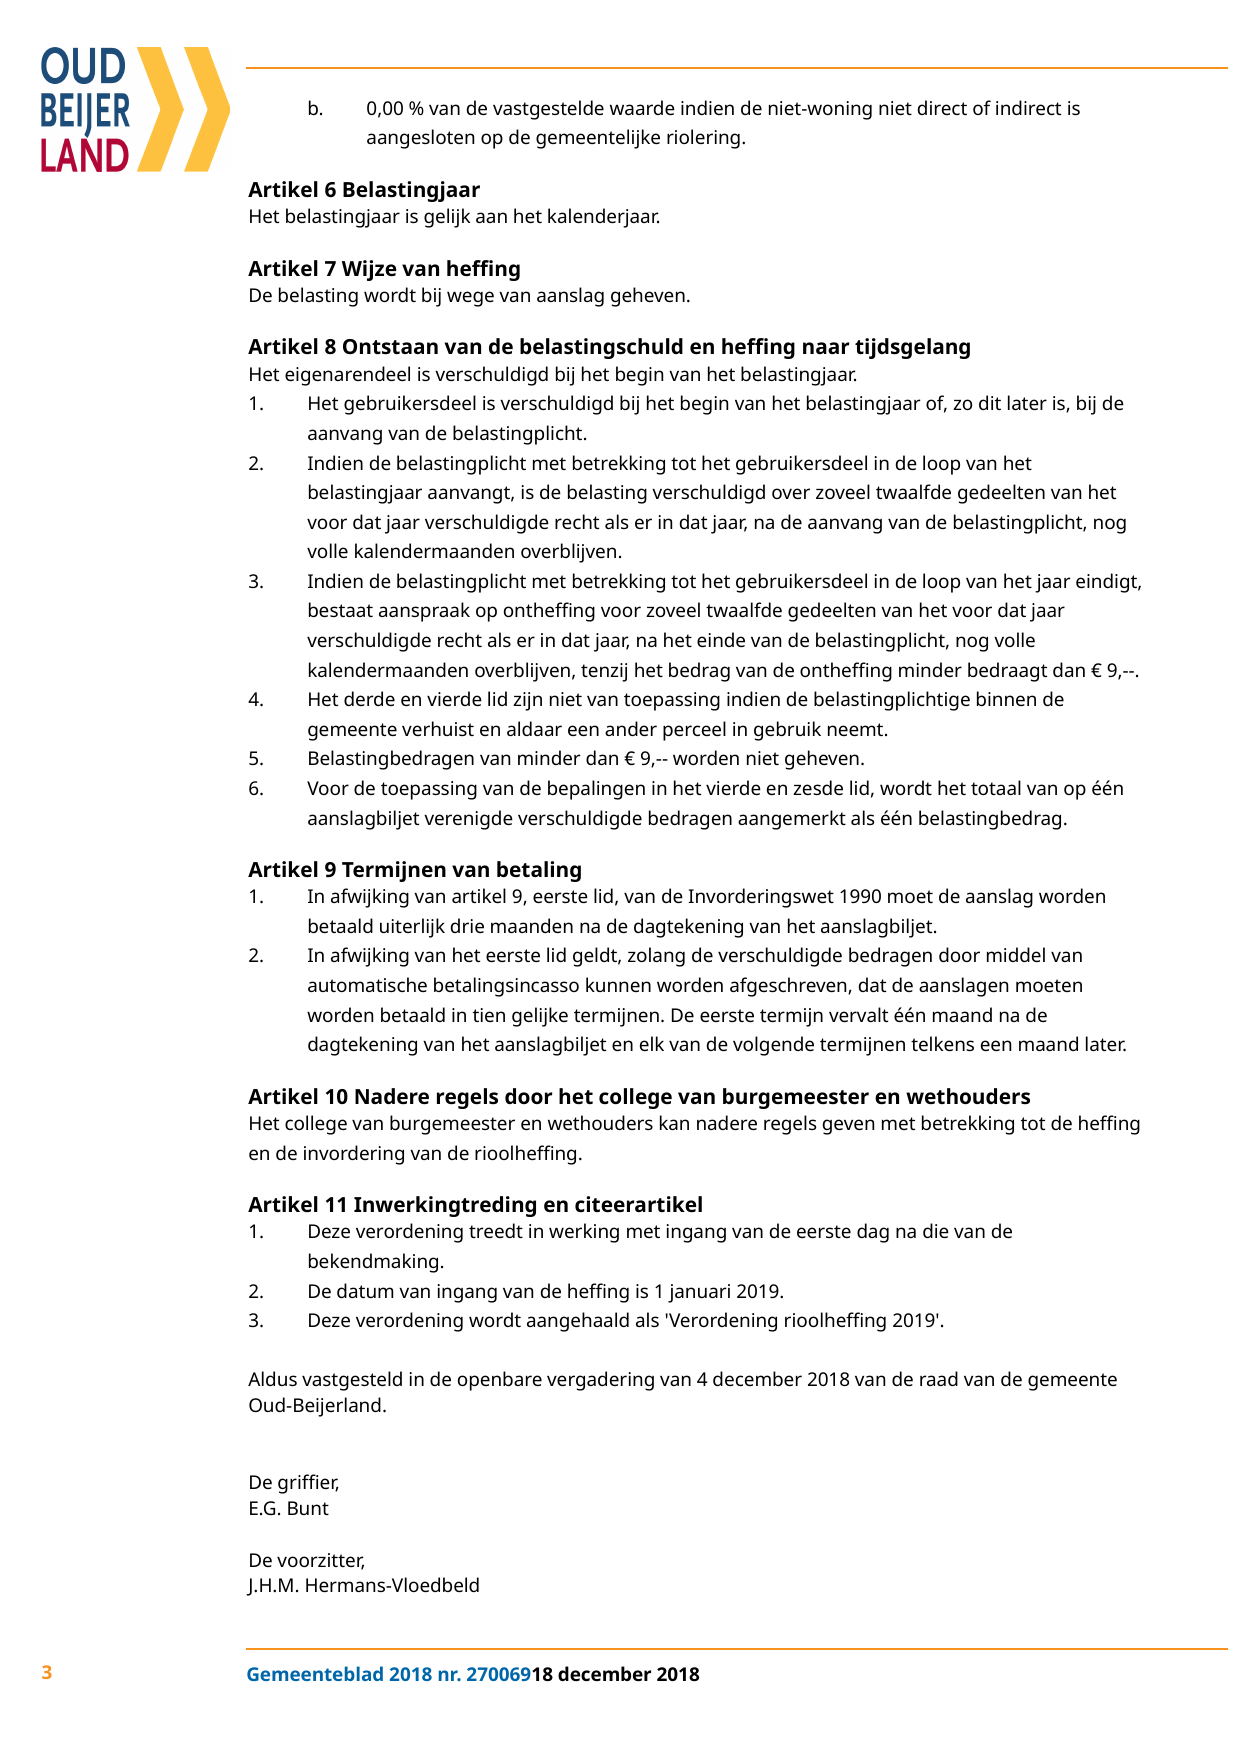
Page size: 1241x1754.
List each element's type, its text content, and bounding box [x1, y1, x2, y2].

picture [41, 47, 231, 172]
list In afwijking van het eerste lid geldt, zolang de verschuldigde bedragen door middel van automatische betalingsincasso kunnen worden afgeschreven, dat de aanslagen moeten worden betaald in tien gelijke termijnen. De eerste termijn vervalt één maand na de dagtekening van het aanslagbiljet en elk van de volgende termijnen telkens een maand later. [248, 943, 1152, 1057]
list Indien de belastingplicht met betrekking tot het gebruikersdeel in de loop van het jaar eindigt, bestaat aanspraak op ontheffing voor zoveel twaalfde gedeelten van het voor dat jaar verschuldigde recht als er in dat jaar, na het einde van de belastingplicht, nog volle kalendermaanden overblijven, tenzij het bedrag van de ontheffing minder bedraagt dan € 9,--. [248, 568, 1152, 682]
list Het derde en vierde lid zijn niet van toepassing indien de belastingplichtige binnen de gemeente verhuist en aldaar een ander perceel in gebruik neemt. [248, 686, 1152, 742]
text De griffier, [248, 1469, 1152, 1495]
text Artikel 6 Belastingjaar [248, 175, 1152, 203]
list Deze verordening treedt in werking met ingang van de eerste dag na die van de bekendmaking. [248, 1219, 1152, 1274]
list In afwijking van artikel 9, eerste lid, van de Invorderingswet 1990 moet de aanslag worden betaald uiterlijk drie maanden na de dagtekening van het aanslagbiljet. [248, 883, 1152, 939]
list Belastingbedragen van minder dan € 9,-- worden niet geheven. [248, 746, 1152, 771]
text Artikel 10 Nadere regels door het college van burgemeester en wethouders [248, 1082, 1152, 1110]
list Deze verordening wordt aangehaald als 'Verordening rioolheffing 2019'. [248, 1307, 1152, 1333]
list De datum van ingang van de heffing is 1 januari 2019. [248, 1278, 1152, 1304]
list 0,00 % van de vastgestelde waarde indien de niet-woning niet direct of indirect is aangesloten op de gemeentelijke riolering. [307, 95, 1152, 150]
list Het gebruikersdeel is verschuldigd bij het begin van het belastingjaar of, zo dit later is, bij de aanvang van de belastingplicht. [248, 391, 1152, 446]
text De belasting wordt bij wege van aanslag geheven. [248, 282, 1152, 308]
text E.G. Bunt [248, 1495, 1152, 1521]
text Artikel 11 Inwerkingtreding en citeerartikel [248, 1190, 1152, 1219]
text J.H.M. Hermans-Vloedbeld [248, 1572, 1152, 1598]
text Artikel 7 Wijze van heffing [248, 254, 1152, 282]
text Het college van burgemeester en wethouders kan nadere regels geven met betrekking tot de heffing en de invordering van de rioolheffing. [248, 1110, 1152, 1166]
text Het eigenarendeel is verschuldigd bij het begin van het belastingjaar. [248, 361, 1152, 387]
text Artikel 8 Ontstaan van de belastingschuld en heffing naar tijdsgelang [248, 332, 1152, 361]
text Het belastingjaar is gelijk aan het kalenderjaar. [248, 203, 1152, 229]
list Indien de belastingplicht met betrekking tot het gebruikersdeel in de loop van het belastingjaar aanvangt, is de belasting verschuldigd over zoveel twaalfde gedeelten van het voor dat jaar verschuldigde recht als er in dat jaar, na de aanvang van de belastingplicht, nog volle kalendermaanden overblijven. [248, 450, 1152, 564]
text Aldus vastgesteld in de openbare vergadering van 4 december 2018 van de raad van de gemeente Oud-Beijerland. [248, 1367, 1152, 1418]
text Artikel 9 Termijnen van betaling [248, 855, 1152, 883]
text De voorzitter, [248, 1547, 1152, 1572]
list Voor de toepassing van de bepalingen in het vierde en zesde lid, wordt het totaal van op één aanslagbiljet verenigde verschuldigde bedragen aangemerkt als één belastingbedrag. [248, 775, 1152, 830]
